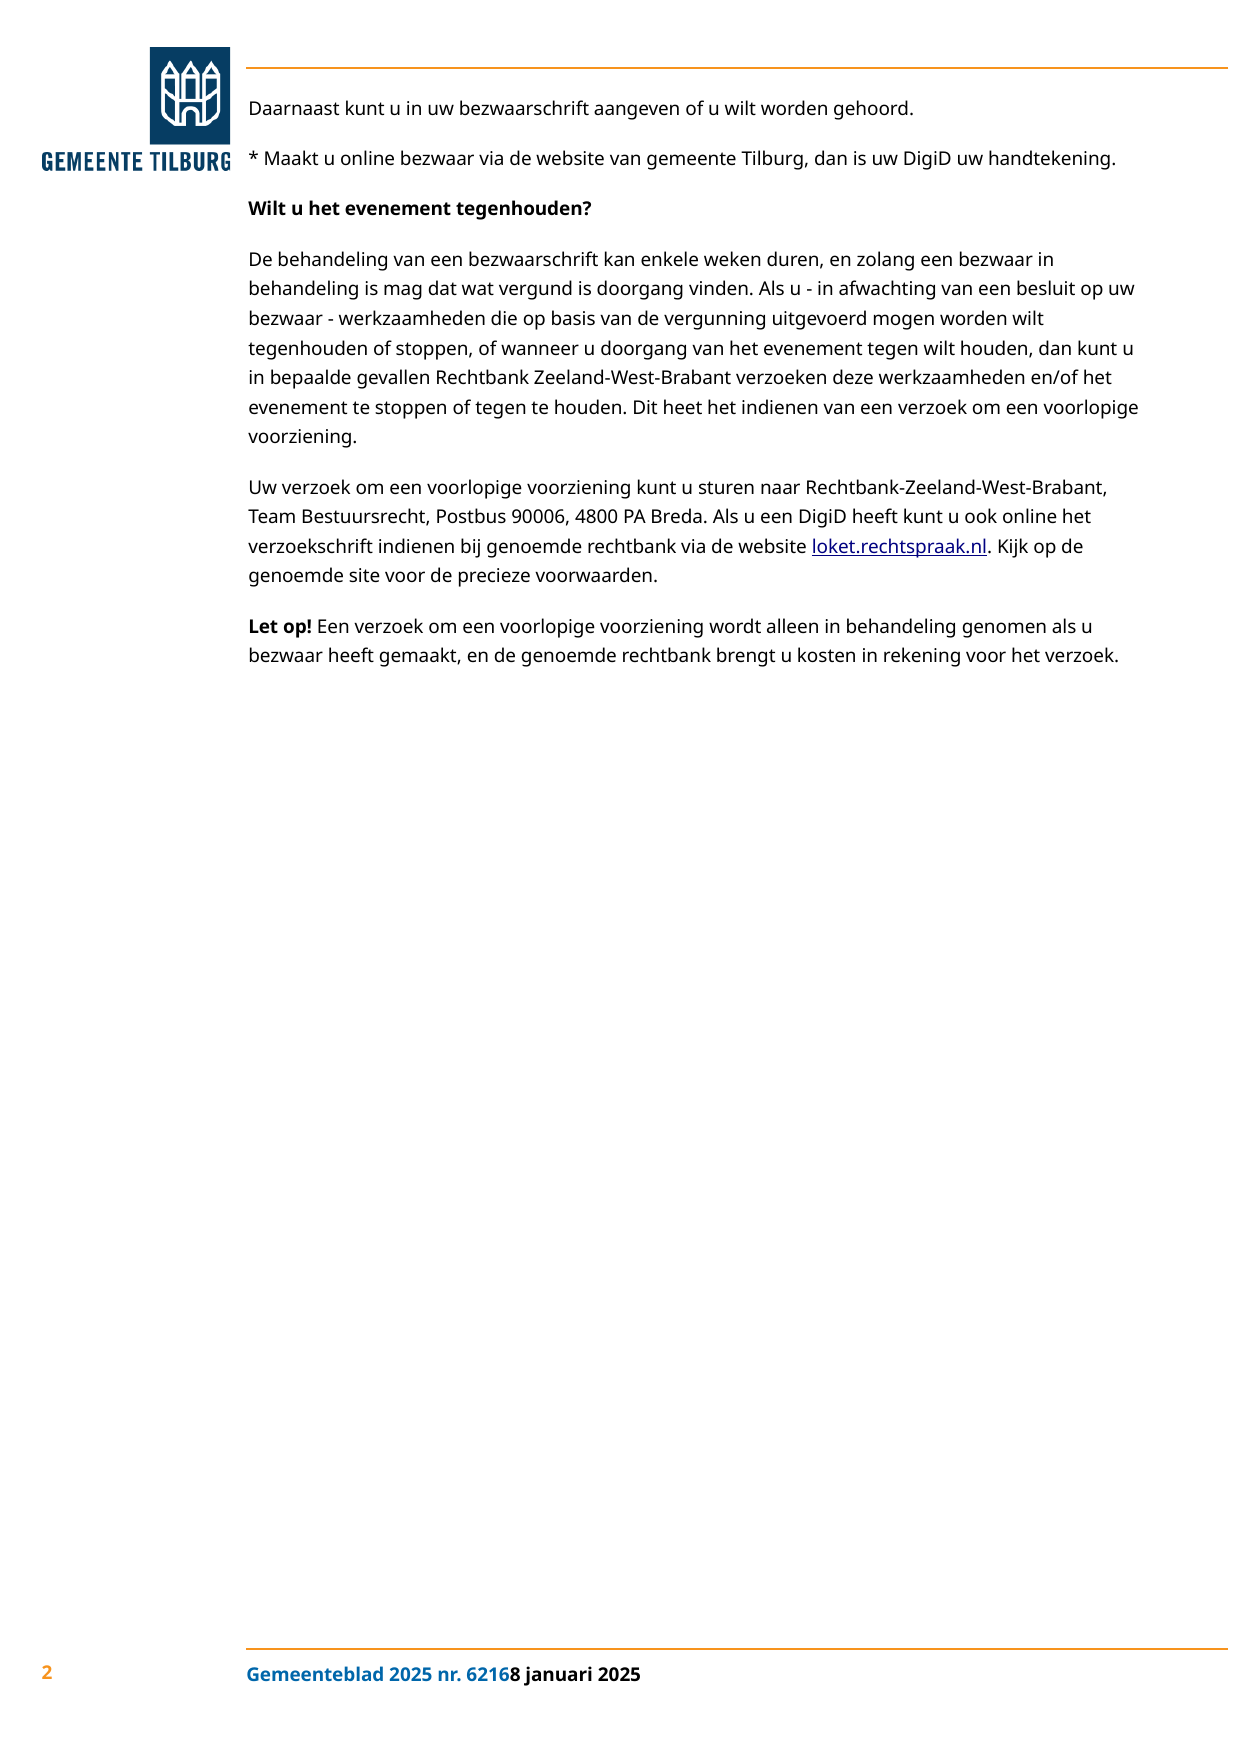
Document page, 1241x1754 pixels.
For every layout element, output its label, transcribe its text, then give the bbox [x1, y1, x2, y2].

text Let op! Een verzoek om een voorlopige voorziening wordt alleen in behandeling genomen als u bezwaar heeft gemaakt, en de genoemde rechtbank brengt u kosten in rekening voor het verzoek. [248, 613, 1152, 668]
picture [41, 47, 231, 172]
text Wilt u het evenement tegenhouden? [248, 196, 1152, 221]
text * Maakt u online bezwaar via de website van gemeente Tilburg, dan is uw DigiD uw handtekening. [248, 145, 1152, 171]
text Uw verzoek om een voorlopige voorziening kunt u sturen naar Rechtbank-Zeeland-West-Brabant, Team Bestuursrecht, Postbus 90006, 4800 PA Breda. Als u een DigiD heeft kunt u ook online het verzoekschrift indienen bij genoemde rechtbank via de website loket.rechtspraak.nl. Kijk op de genoemde site voor de precieze voorwaarden. [248, 474, 1152, 588]
text De behandeling van een bezwaarschrift kan enkele weken duren, en zolang een bezwaar in behandeling is mag dat wat vergund is doorgang vinden. Als u - in afwachting van een besluit op uw bezwaar - werkzaamheden die op basis van de vergunning uitgevoerd mogen worden wilt tegenhouden of stoppen, of wanneer u doorgang van het evenement tegen wilt houden, dan kunt u in bepaalde gevallen Rechtbank Zeeland-West-Brabant verzoeken deze werkzaamheden en/of het evenement te stoppen of tegen te houden. Dit heet het indienen van een verzoek om een voorlopige voorziening. [248, 246, 1152, 449]
text Daarnaast kunt u in uw bezwaarschrift aangeven of u wilt worden gehoord. [248, 95, 1152, 121]
